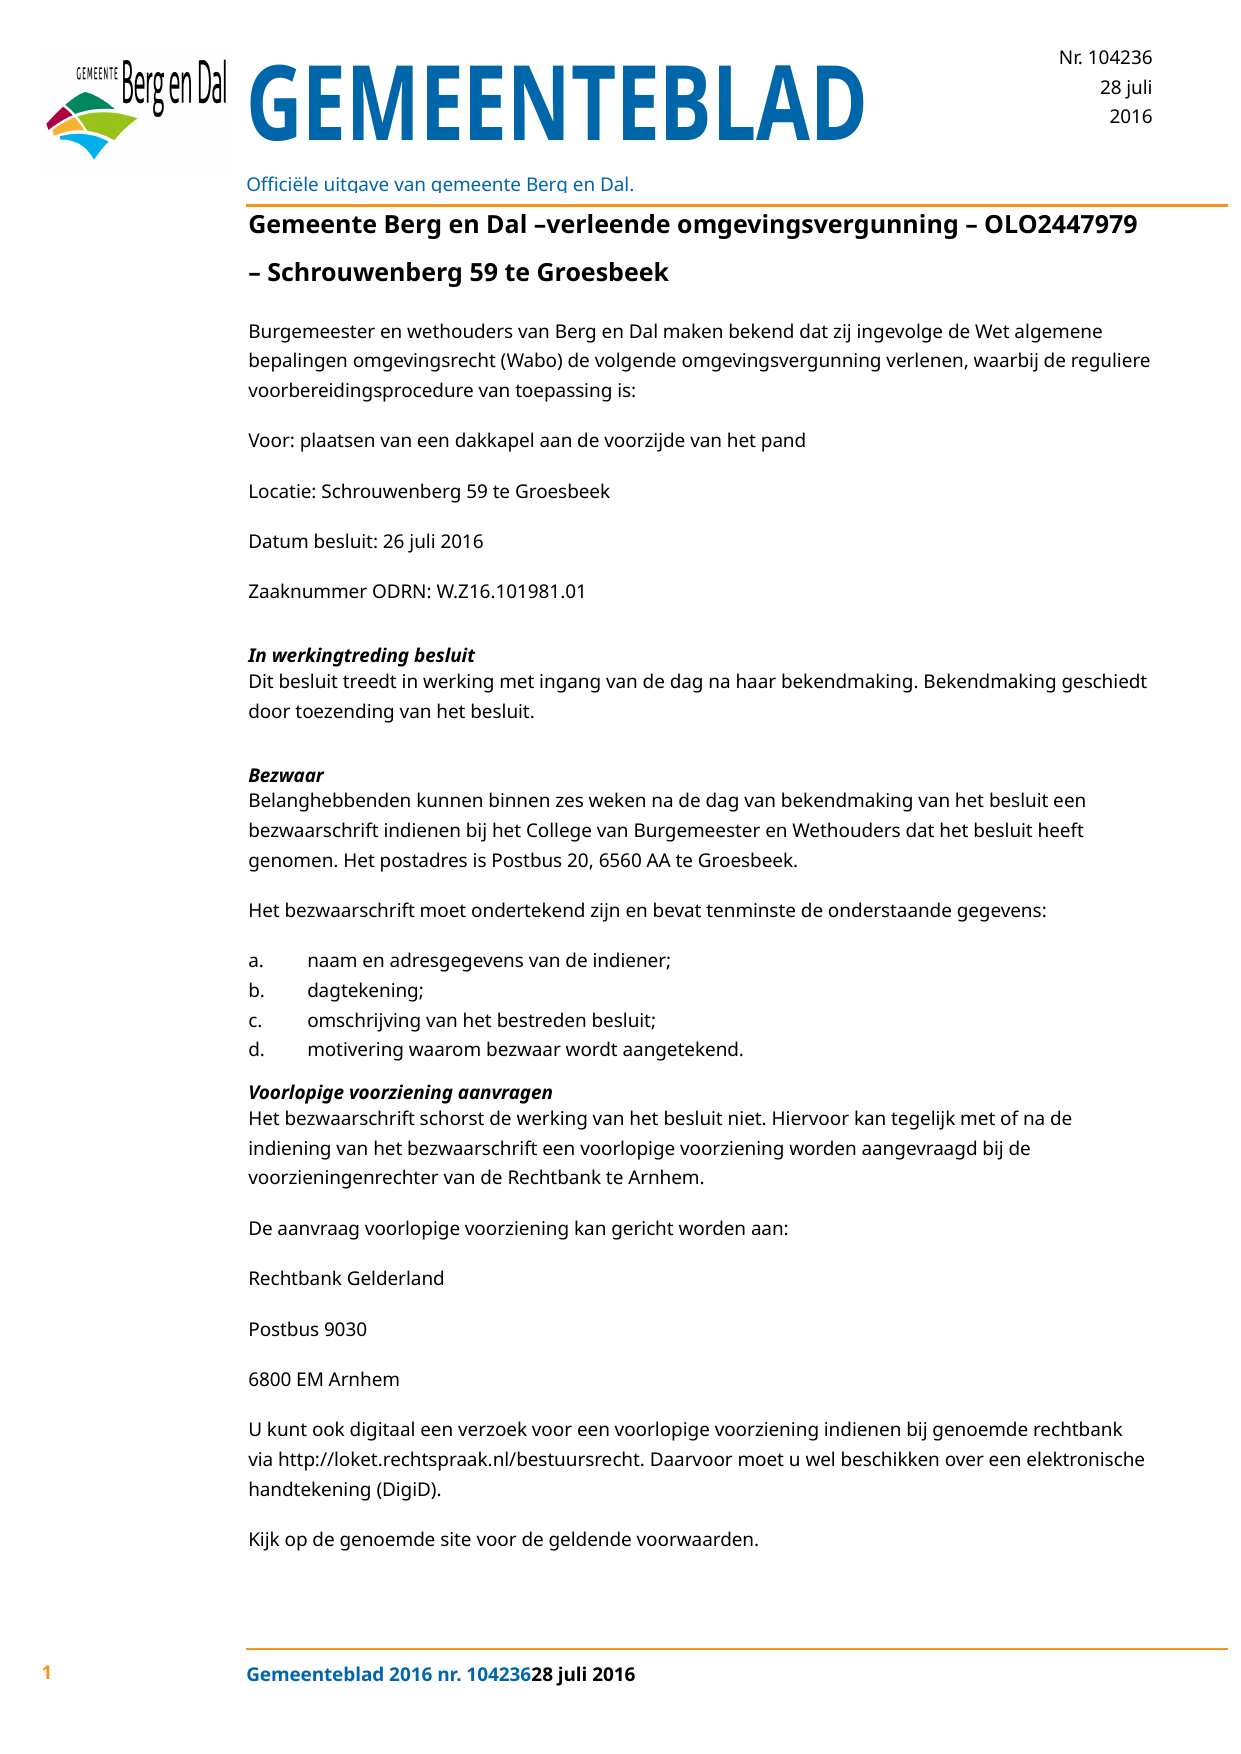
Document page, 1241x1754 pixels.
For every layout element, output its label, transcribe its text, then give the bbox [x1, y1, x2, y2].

text Kijk op de genoemde site voor de geldende voorwaarden. [248, 1526, 1152, 1552]
text Zaaknummer ODRN: W.Z16.101981.01 [248, 579, 1152, 604]
text Het bezwaarschrift moet ondertekend zijn en bevat tenminste de onderstaande gegevens: [248, 897, 1152, 923]
text Gemeente Berg en Dal –verleende omgevingsvergunning – OLO2447979 – Schrouwenberg 59 te Groesbeek [248, 207, 1152, 288]
list omschrijving van het bestreden besluit; [248, 1007, 1152, 1033]
text Burgemeester en wethouders van Berg en Dal maken bekend dat zij ingevolge de Wet algemene bepalingen omgevingsrecht (Wabo) de volgende omgevingsvergunning verlenen, waarbij de reguliere voorbereidingsprocedure van toepassing is: [248, 318, 1152, 403]
text U kunt ook digitaal een verzoek voor een voorlopige voorziening indienen bij genoemde rechtbank via http://loket.rechtspraak.nl/bestuursrecht. Daarvoor moet u wel beschikken over een elektronische handtekening (DigiD). [248, 1417, 1152, 1501]
picture [41, 47, 231, 172]
text Het bezwaarschrift schorst de werking van het besluit niet. Hiervoor kan tegelijk met of na de indiening van het bezwaarschrift een voorlopige voorziening worden aangevraagd bij de voorzieningenrechter van de Rechtbank te Arnhem. [248, 1105, 1152, 1190]
text 6800 EM Arnhem [248, 1366, 1152, 1392]
list naam en adresgegevens van de indiener; [248, 948, 1152, 973]
text De aanvraag voorlopige voorziening kan gericht worden aan: [248, 1215, 1152, 1241]
text Bezwaar [248, 762, 1152, 788]
text Voorlopige voorziening aanvragen [248, 1079, 1152, 1105]
text Locatie: Schrouwenberg 59 te Groesbeek [248, 478, 1152, 504]
text Voor: plaatsen van een dakkapel aan de voorzijde van het pand [248, 427, 1152, 453]
text Postbus 9030 [248, 1316, 1152, 1341]
text Rechtbank Gelderland [248, 1265, 1152, 1291]
text Belanghebbenden kunnen binnen zes weken na de dag van bekendmaking van het besluit een bezwaarschrift indienen bij het College van Burgemeester en Wethouders dat het besluit heeft genomen. Het postadres is Postbus 20, 6560 AA te Groesbeek. [248, 788, 1152, 873]
text Datum besluit: 26 juli 2016 [248, 528, 1152, 554]
text Dit besluit treedt in werking met ingang van de dag na haar bekendmaking. Bekendmaking geschiedt door toezending van het besluit. [248, 668, 1152, 724]
text In werkingtreding besluit [248, 643, 1152, 668]
list dagtekening; [248, 977, 1152, 1003]
list motivering waarom bezwaar wordt aangetekend. [248, 1036, 1152, 1062]
